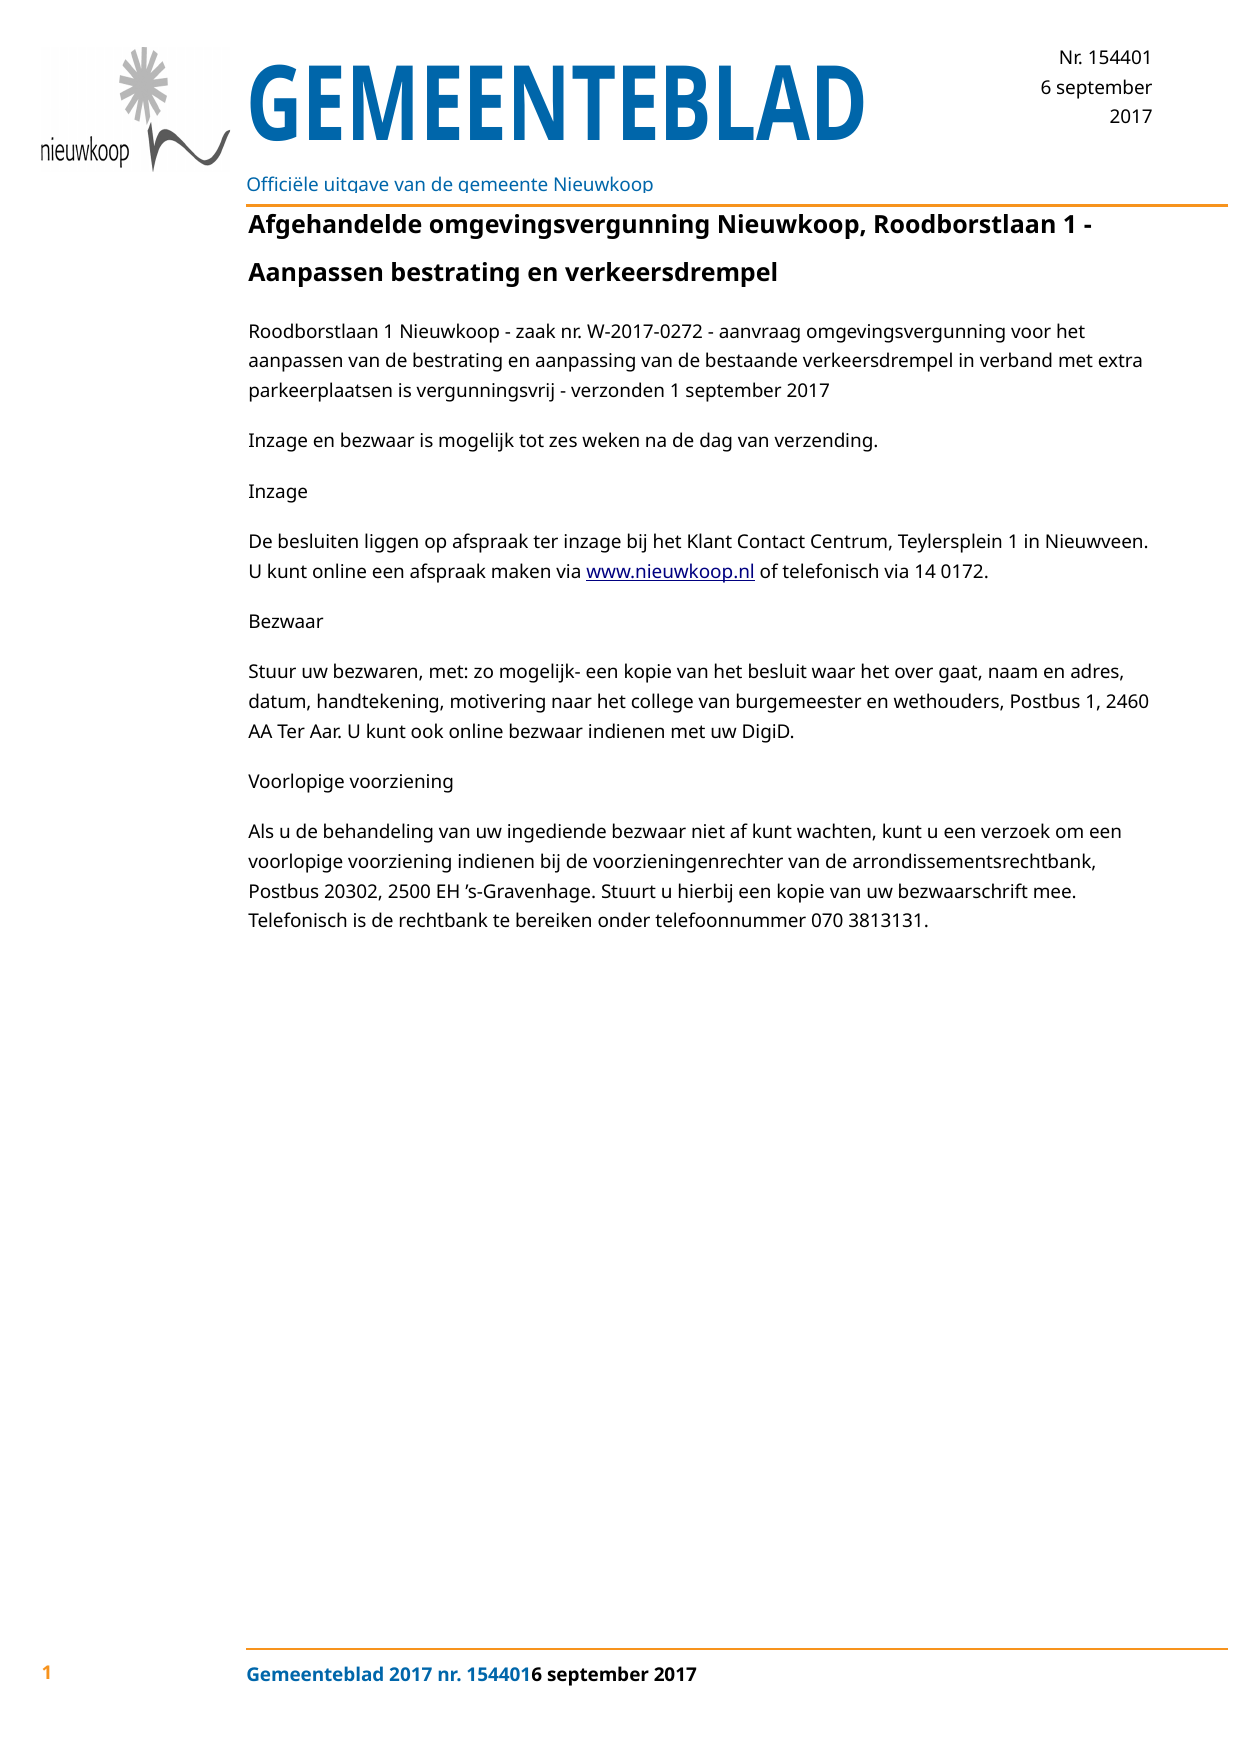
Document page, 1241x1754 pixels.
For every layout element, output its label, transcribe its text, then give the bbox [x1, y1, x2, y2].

text Roodborstlaan 1 Nieuwkoop - zaak nr. W-2017-0272 - aanvraag omgevingsvergunning voor het aanpassen van de bestrating en aanpassing van de bestaande verkeersdrempel in verband met extra parkeerplaatsen is vergunningsvrij - verzonden 1 september 2017 [248, 318, 1152, 403]
text Stuur uw bezwaren, met: zo mogelijk- een kopie van het besluit waar het over gaat, naam en adres, datum, handtekening, motivering naar het college van burgemeester en wethouders, Postbus 1, 2460 AA Ter Aar. U kunt ook online bezwaar indienen met uw DigiD. [248, 659, 1152, 744]
text Bezwaar [248, 608, 1152, 634]
text Afgehandelde omgevingsvergunning Nieuwkoop, Roodborstlaan 1 - Aanpassen bestrating en verkeersdrempel [248, 207, 1152, 288]
picture [41, 47, 231, 172]
text Inzage en bezwaar is mogelijk tot zes weken na de dag van verzending. [248, 427, 1152, 453]
text De besluiten liggen op afspraak ter inzage bij het Klant Contact Centrum, Teylersplein 1 in Nieuwveen. U kunt online een afspraak maken via www.nieuwkoop.nl of telefonisch via 14 0172. [248, 528, 1152, 584]
text Voorlopige voorziening [248, 768, 1152, 794]
text Inzage [248, 478, 1152, 504]
text Als u de behandeling van uw ingediende bezwaar niet af kunt wachten, kunt u een verzoek om een voorlopige voorziening indienen bij de voorzieningenrechter van de arrondissementsrechtbank, Postbus 20302, 2500 EH ’s-Gravenhage. Stuurt u hierbij een kopie van uw bezwaarschrift mee. Telefonisch is de rechtbank te bereiken onder telefoonnummer 070 3813131. [248, 819, 1152, 933]
